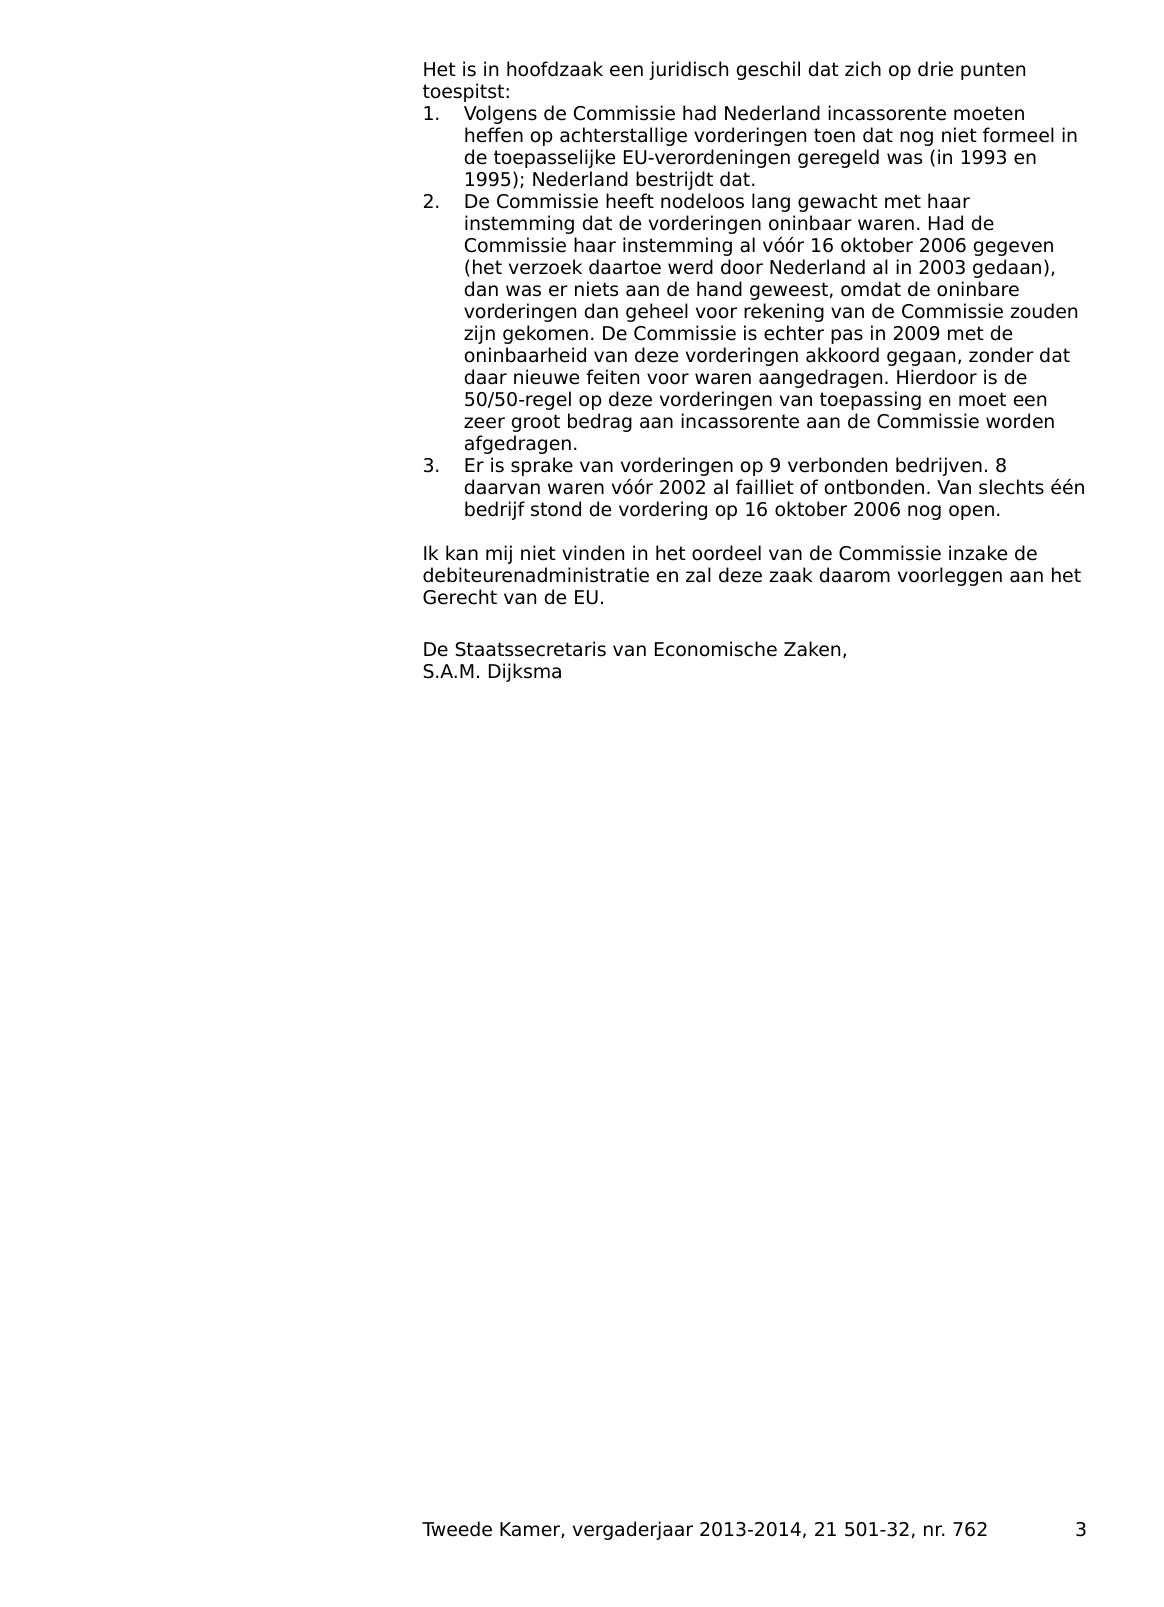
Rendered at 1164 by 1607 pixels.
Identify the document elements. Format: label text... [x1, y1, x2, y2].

text 3. Er is sprake van vorderingen op 9 verbonden bedrijven. 8 daarvan waren vóór 2002 al failliet of ontbonden. Van slechts één bedrijf stond de vordering op 16 oktober 2006 nog open. [422, 455, 1087, 521]
text 1. Volgens de Commissie had Nederland incassorente moeten heffen op achterstallige vorderingen toen dat nog niet formeel in de toepasselijke EU-verordeningen geregeld was (in 1993 en 1995); Nederland bestrijdt dat. [422, 103, 1087, 191]
text De Staatssecretaris van Economische Zaken, S.A.M. Dijksma [422, 639, 1087, 683]
text 2. De Commissie heeft nodeloos lang gewacht met haar instemming dat de vorderingen oninbaar waren. Had de Commissie haar instemming al vóór 16 oktober 2006 gegeven (het verzoek daartoe werd door Nederland al in 2003 gedaan), dan was er niets aan de hand geweest, omdat de oninbare vorderingen dan geheel voor rekening van de Commissie zouden zijn gekomen. De Commissie is echter pas in 2009 met de oninbaarheid van deze vorderingen akkoord gegaan, zonder dat daar nieuwe feiten voor waren aangedragen. Hierdoor is de 50/50-regel op deze vorderingen van toepassing en moet een zeer groot bedrag aan incassorente aan de Commissie worden afgedragen. [422, 191, 1087, 455]
text Het is in hoofdzaak een juridisch geschil dat zich op drie punten toespitst: [422, 59, 1087, 103]
text Ik kan mij niet vinden in het oordeel van de Commissie inzake de debiteurenadministratie en zal deze zaak daarom voorleggen aan het Gerecht van de EU. [422, 543, 1087, 609]
